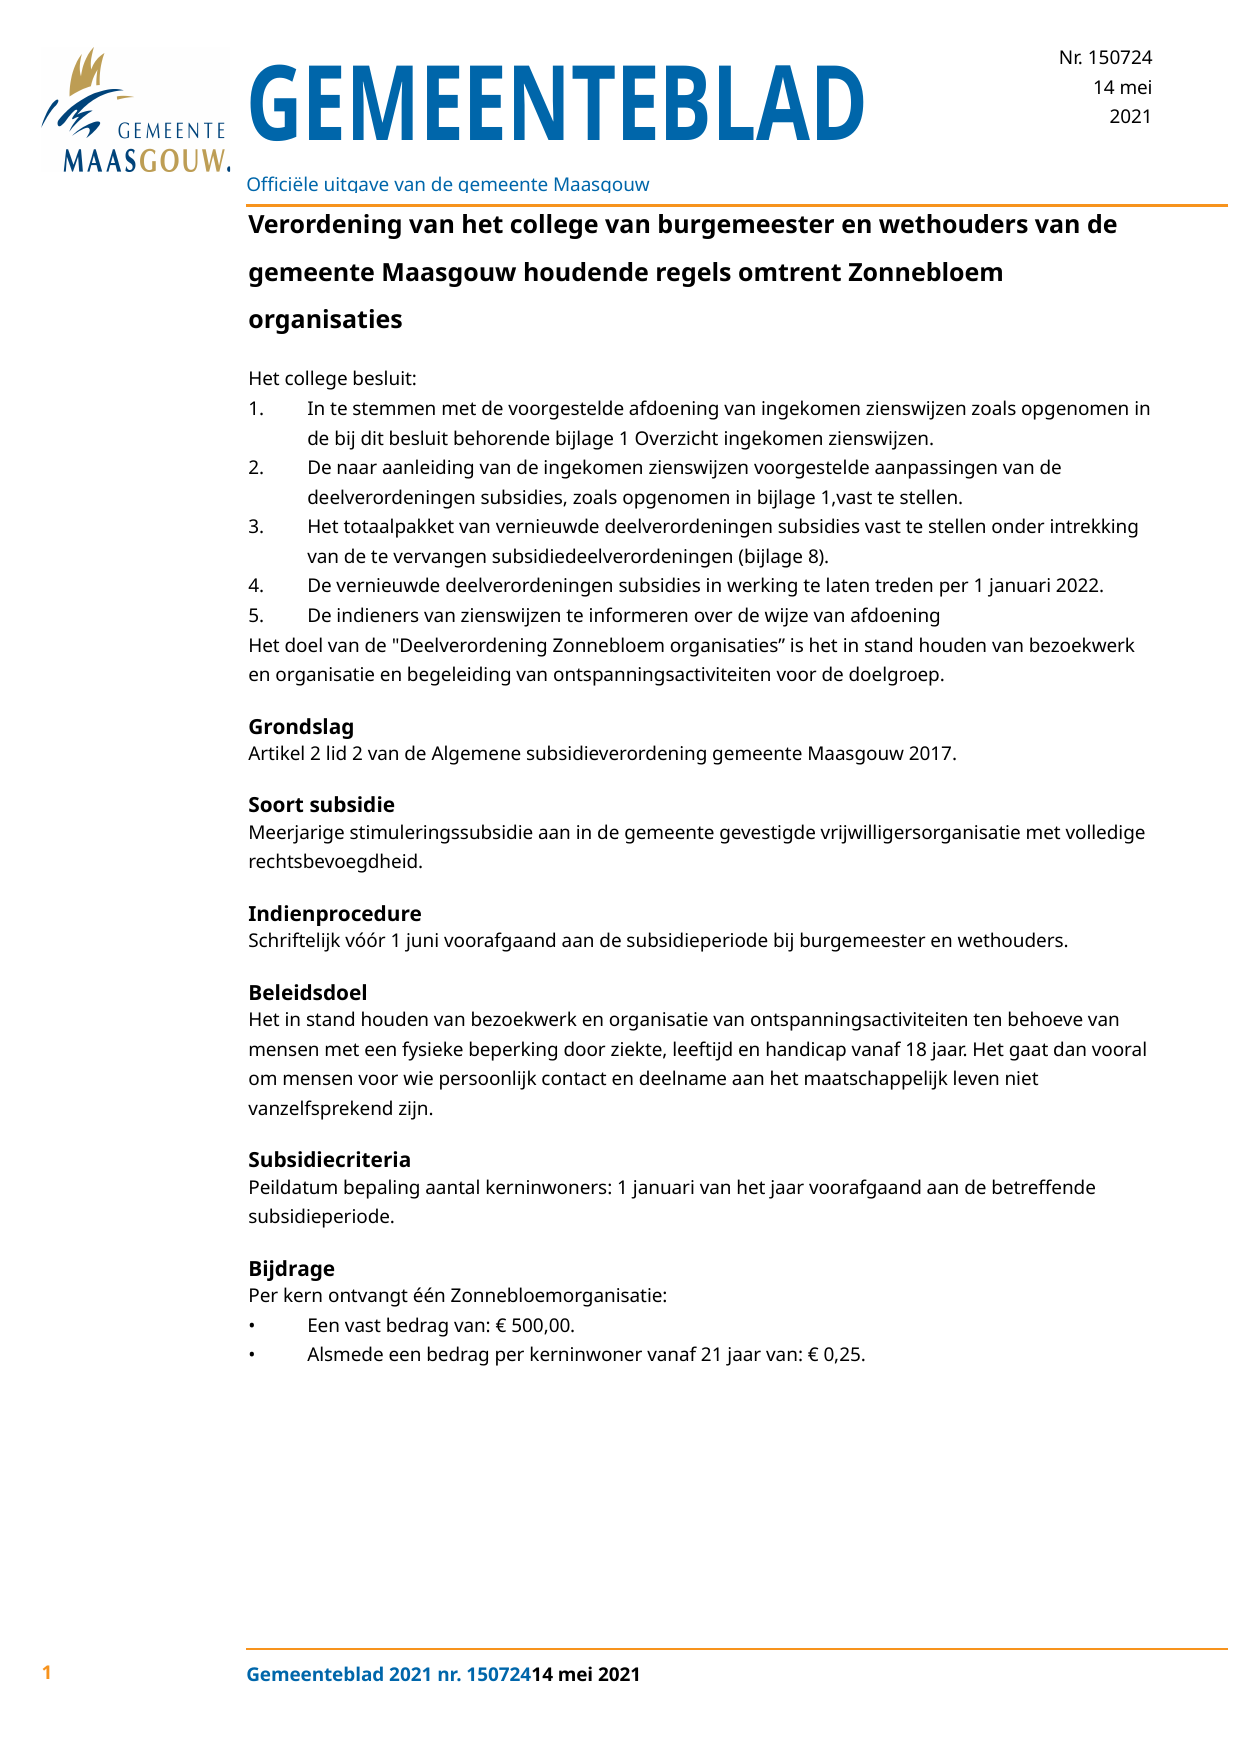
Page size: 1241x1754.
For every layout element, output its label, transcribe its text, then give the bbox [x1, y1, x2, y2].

text Verordening van het college van burgemeester en wethouders van de gemeente Maasgouw houdende regels omtrent Zonnebloem organisaties [248, 207, 1152, 336]
text Per kern ontvangt één Zonnebloemorganisatie: [248, 1282, 1152, 1308]
text Het in stand houden van bezoekwerk en organisatie van ontspanningsactiviteiten ten behoeve van mensen met een fysieke beperking door ziekte, leeftijd en handicap vanaf 18 jaar. Het gaat dan vooral om mensen voor wie persoonlijk contact en deelname aan het maatschappelijk leven niet vanzelfsprekend zijn. [248, 1006, 1152, 1121]
list Het totaalpakket van vernieuwde deelverordeningen subsidies vast te stellen onder intrekking van de te vervangen subsidiedeelverordeningen (bijlage 8). [248, 513, 1152, 569]
text Indienprocedure [248, 899, 1152, 927]
list In te stemmen met de voorgestelde afdoening van ingekomen zienswijzen zoals opgenomen in de bij dit besluit behorende bijlage 1 Overzicht ingekomen zienswijzen. [248, 395, 1152, 450]
text Grondslag [248, 712, 1152, 740]
list De indieners van zienswijzen te informeren over de wijze van afdoening [248, 602, 1152, 628]
text Beleidsdoel [248, 978, 1152, 1006]
list Alsmede een bedrag per kerninwoner vanaf 21 jaar van: € 0,25. [248, 1342, 1152, 1367]
text Subsidiecriteria [248, 1146, 1152, 1174]
text Schriftelijk vóór 1 juni voorafgaand aan de subsidieperiode bij burgemeester en wethouders. [248, 927, 1152, 953]
text Peildatum bepaling aantal kerninwoners: 1 januari van het jaar voorafgaand aan de betreffende subsidieperiode. [248, 1174, 1152, 1229]
list De naar aanleiding van de ingekomen zienswijzen voorgestelde aanpassingen van de deelverordeningen subsidies, zoals opgenomen in bijlage 1,vast te stellen. [248, 454, 1152, 509]
text Bijdrage [248, 1254, 1152, 1282]
text Het college besluit: [248, 366, 1152, 391]
text Soort subsidie [248, 791, 1152, 819]
list Een vast bedrag van: € 500,00. [248, 1312, 1152, 1338]
text Meerjarige stimuleringssubsidie aan in de gemeente gevestigde vrijwilligersorganisatie met volledige rechtsbevoegdheid. [248, 819, 1152, 874]
picture [41, 47, 231, 172]
text Artikel 2 lid 2 van de Algemene subsidieverordening gemeente Maasgouw 2017. [248, 740, 1152, 766]
text Het doel van de "Deelverordening Zonnebloem organisaties” is het in stand houden van bezoekwerk en organisatie en begeleiding van ontspanningsactiviteiten voor de doelgroep. [248, 632, 1152, 687]
list De vernieuwde deelverordeningen subsidies in werking te laten treden per 1 januari 2022. [248, 573, 1152, 598]
